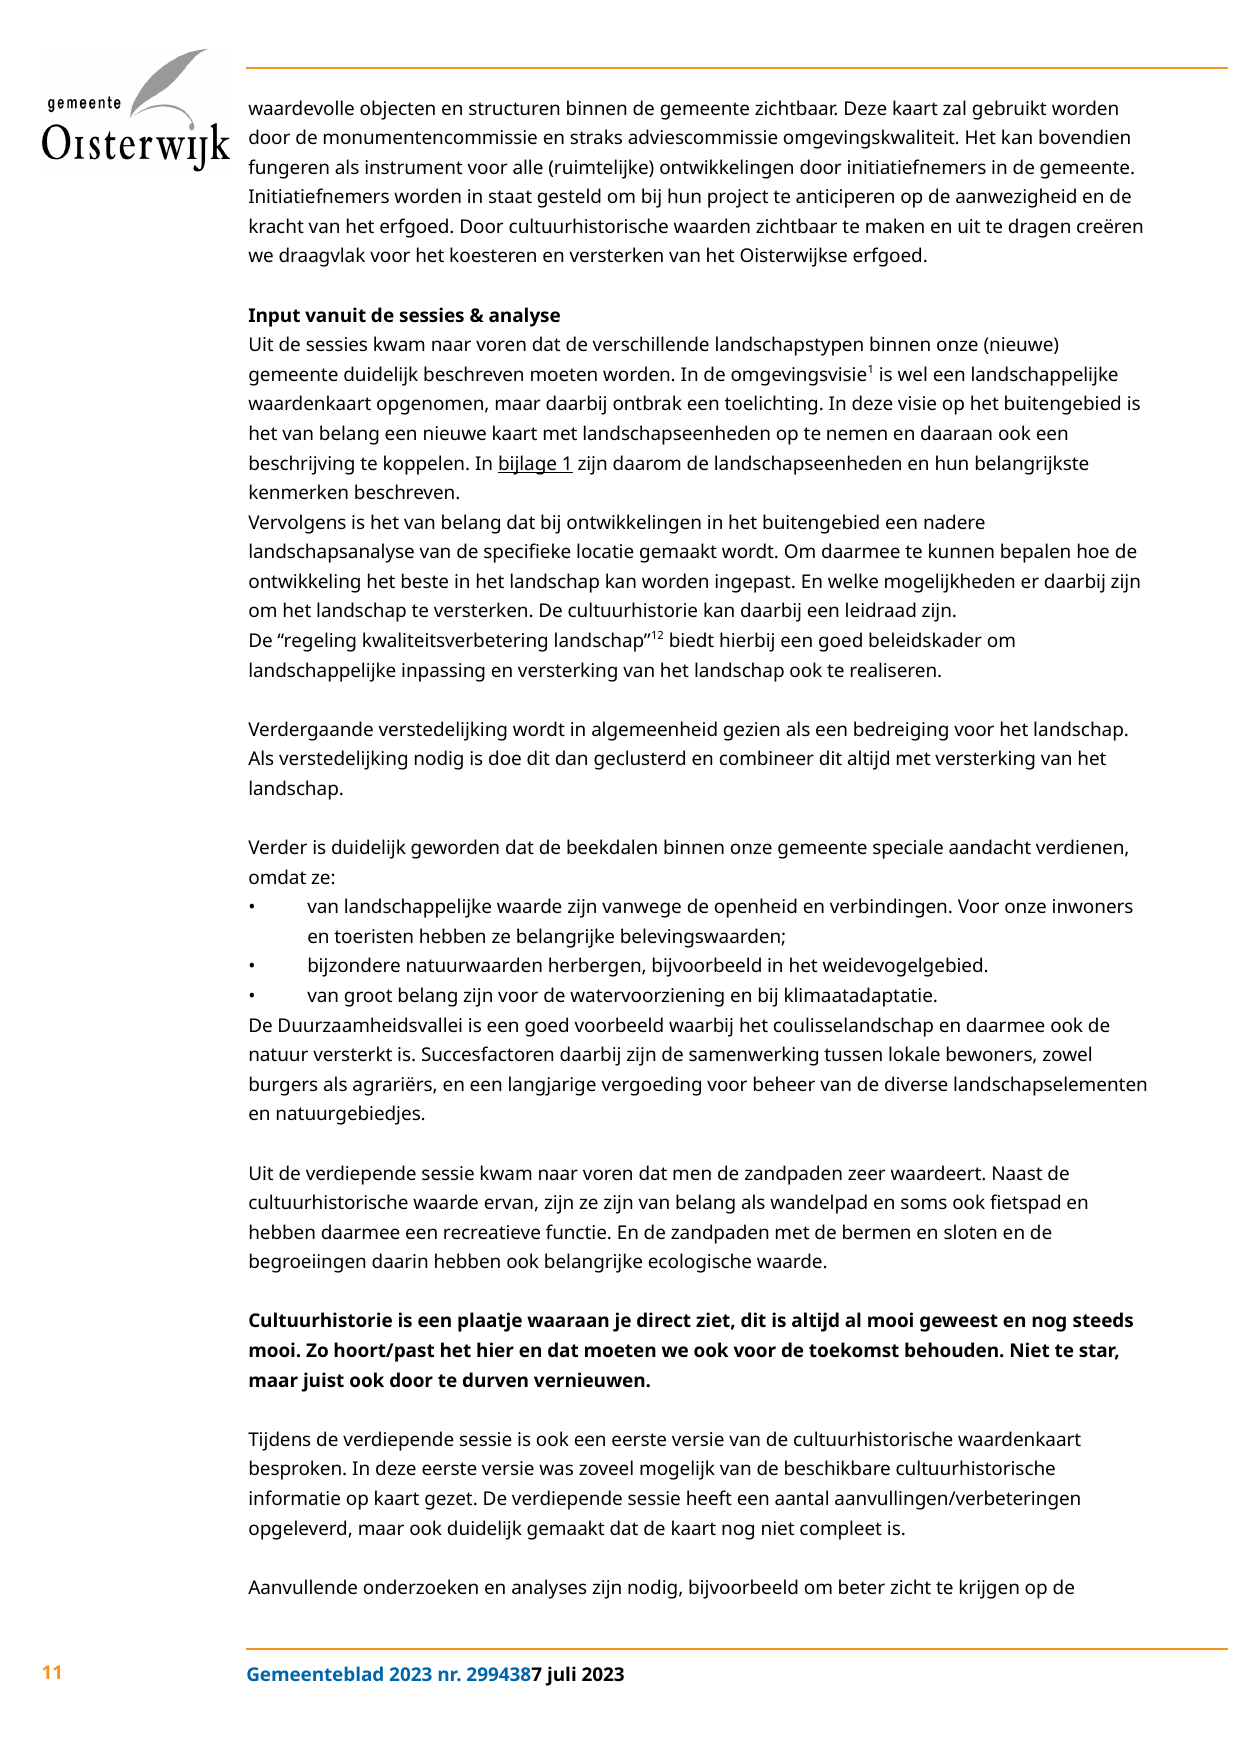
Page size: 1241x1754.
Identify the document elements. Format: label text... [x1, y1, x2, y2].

text waardevolle objecten en structuren binnen de gemeente zichtbaar. Deze kaart zal gebruikt worden door de monumentencommissie en straks adviescommissie omgevingskwaliteit. Het kan bovendien fungeren als instrument voor alle (ruimtelijke) ontwikkelingen door initiatiefnemers in de gemeente. Initiatiefnemers worden in staat gesteld om bij hun project te anticiperen op de aanwezigheid en de kracht van het erfgoed. Door cultuurhistorische waarden zichtbaar te maken en uit te dragen creëren we draagvlak voor het koesteren en versterken van het Oisterwijkse erfgoed. [248, 95, 1152, 268]
text Cultuurhistorie is een plaatje waaraan je direct ziet, dit is altijd al mooi geweest en nog steeds mooi. Zo hoort/past het hier en dat moeten we ook voor de toekomst behouden. Niet te star, maar juist ook door te durven vernieuwen. [248, 1308, 1152, 1393]
text Uit de verdiepende sessie kwam naar voren dat men de zandpaden zeer waardeert. Naast de cultuurhistorische waarde ervan, zijn ze zijn van belang als wandelpad en soms ook fietspad en hebben daarmee een recreatieve functie. En de zandpaden met de bermen en sloten en de begroeiingen daarin hebben ook belangrijke ecologische waarde. [248, 1160, 1152, 1274]
list van landschappelijke waarde zijn vanwege de openheid en verbindingen. Voor onze inwoners en toeristen hebben ze belangrijke belevingswaarden; [248, 893, 1152, 949]
text Verder is duidelijk geworden dat de beekdalen binnen onze gemeente speciale aandacht verdienen, omdat ze: [248, 834, 1152, 890]
text De “regeling kwaliteitsverbetering landschap”12 biedt hierbij een goed beleidskader om landschappelijke inpassing en versterking van het landschap ook te realiseren. [248, 627, 1152, 683]
text Input vanuit de sessies & analyse [248, 302, 1152, 328]
text Vervolgens is het van belang dat bij ontwikkelingen in het buitengebied een nadere landschapsanalyse van de specifieke locatie gemaakt wordt. Om daarmee te kunnen bepalen hoe de ontwikkeling het beste in het landschap kan worden ingepast. En welke mogelijkheden er daarbij zijn om het landschap te versterken. De cultuurhistorie kan daarbij een leidraad zijn. [248, 509, 1152, 623]
text Als verstedelijking nodig is doe dit dan geclusterd en combineer dit altijd met versterking van het landschap. [248, 746, 1152, 801]
text Aanvullende onderzoeken en analyses zijn nodig, bijvoorbeeld om beter zicht te krijgen op de [248, 1574, 1152, 1600]
list bijzondere natuurwaarden herbergen, bijvoorbeeld in het weidevogelgebied. [248, 953, 1152, 978]
text De Duurzaamheidsvallei is een goed voorbeeld waarbij het coulisselandschap en daarmee ook de natuur versterkt is. Succesfactoren daarbij zijn de samenwerking tussen lokale bewoners, zowel burgers als agrariërs, en een langjarige vergoeding voor beheer van de diverse landschapselementen en natuurgebiedjes. [248, 1012, 1152, 1126]
text Uit de sessies kwam naar voren dat de verschillende landschapstypen binnen onze (nieuwe) gemeente duidelijk beschreven moeten worden. In de omgevingsvisie1 is wel een landschappelijke waardenkaart opgenomen, maar daarbij ontbrak een toelichting. In deze visie op het buitengebied is het van belang een nieuwe kaart met landschapseenheden op te nemen en daaraan ook een beschrijving te koppelen. In bijlage 1 zijn daarom de landschapseenheden en hun belangrijkste kenmerken beschreven. [248, 331, 1152, 505]
picture [41, 47, 231, 172]
text Tijdens de verdiepende sessie is ook een eerste versie van de cultuurhistorische waardenkaart besproken. In deze eerste versie was zoveel mogelijk van de beschikbare cultuurhistorische informatie op kaart gezet. De verdiepende sessie heeft een aantal aanvullingen/verbeteringen opgeleverd, maar ook duidelijk gemaakt dat de kaart nog niet compleet is. [248, 1426, 1152, 1541]
list van groot belang zijn voor de watervoorziening en bij klimaatadaptatie. [248, 982, 1152, 1008]
text Verdergaande verstedelijking wordt in algemeenheid gezien als een bedreiging voor het landschap. [248, 716, 1152, 742]
